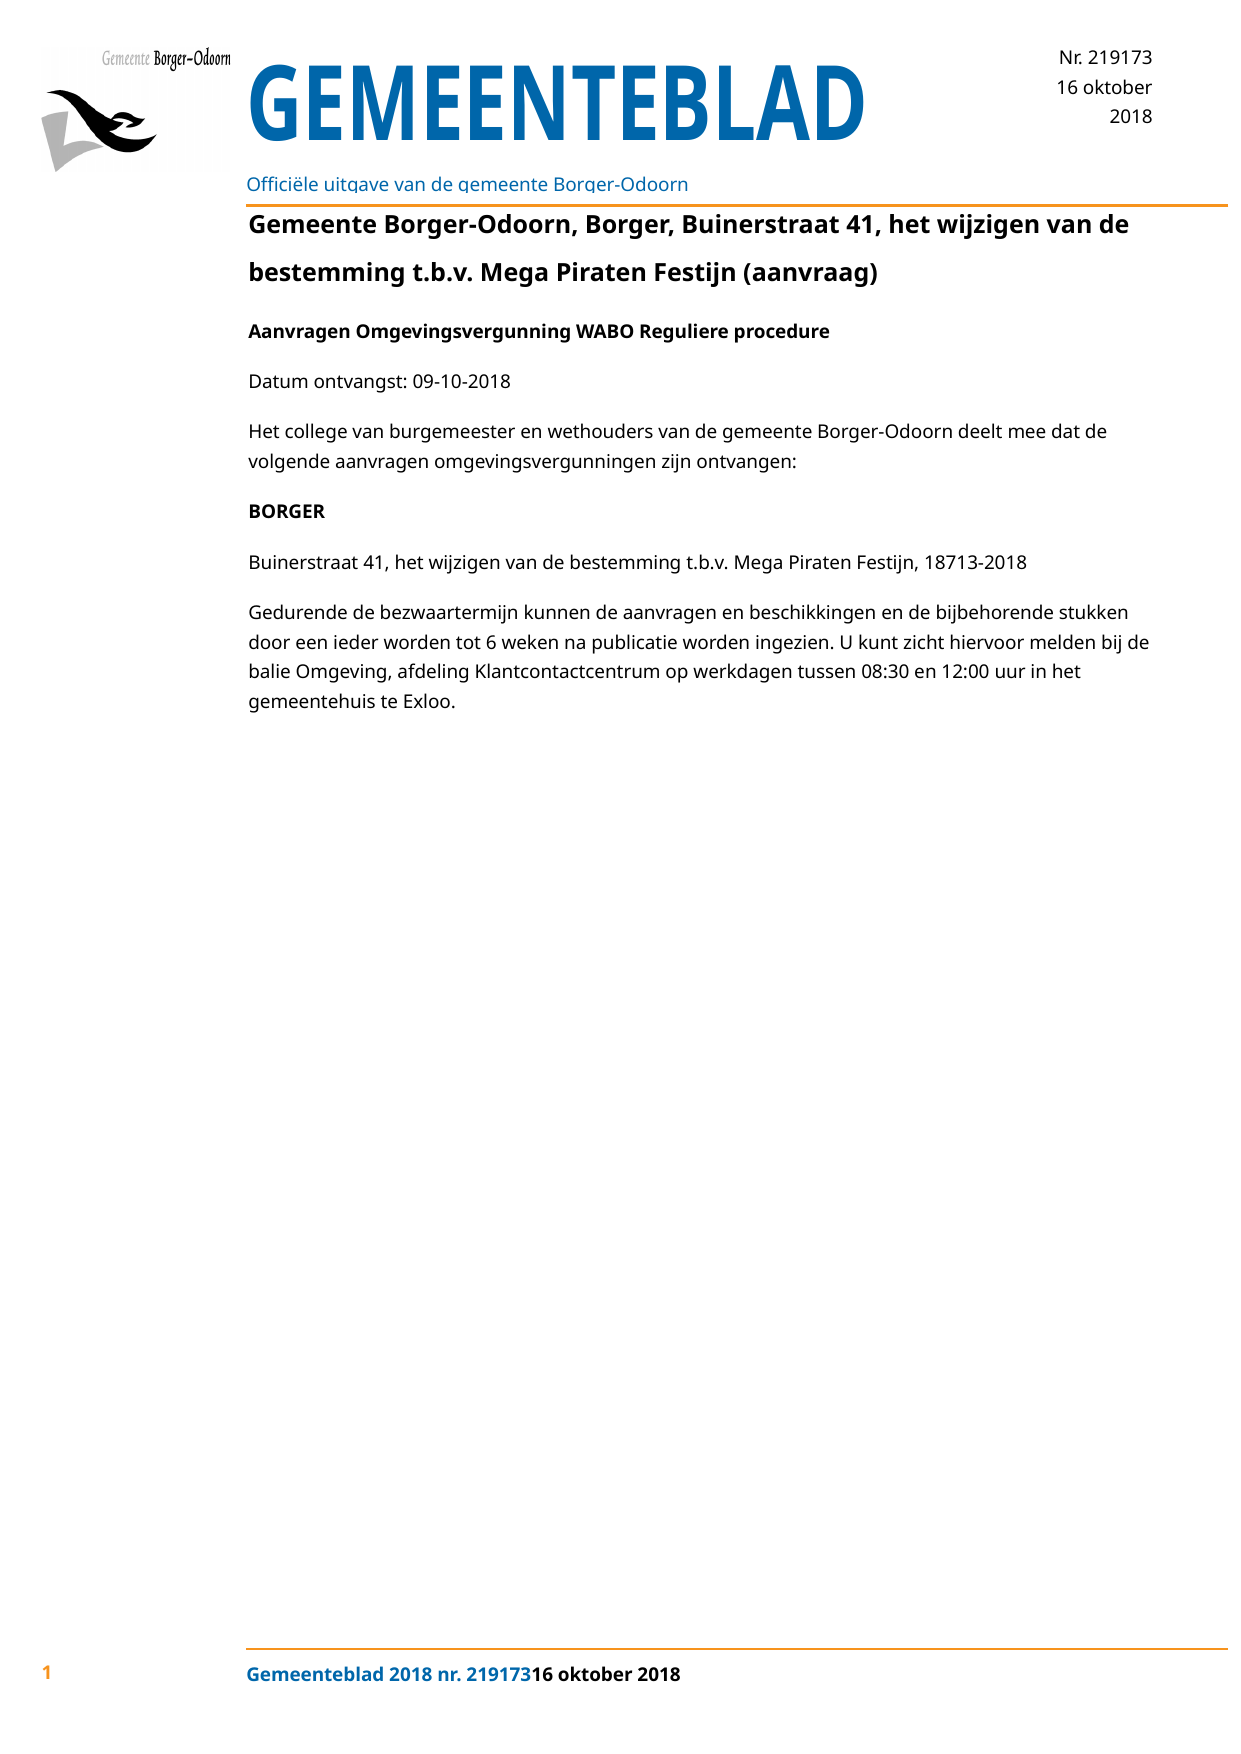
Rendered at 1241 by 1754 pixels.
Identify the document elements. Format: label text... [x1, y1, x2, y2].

text Het college van burgemeester en wethouders van de gemeente Borger-Odoorn deelt mee dat de volgende aanvragen omgevingsvergunningen zijn ontvangen: [248, 419, 1152, 474]
text Gedurende de bezwaartermijn kunnen de aanvragen en beschikkingen en de bijbehorende stukken door een ieder worden tot 6 weken na publicatie worden ingezien. U kunt zicht hiervoor melden bij de balie Omgeving, afdeling Klantcontactcentrum op werkdagen tussen 08:30 en 12:00 uur in het gemeentehuis te Exloo. [248, 599, 1152, 714]
text Datum ontvangst: 09-10-2018 [248, 368, 1152, 394]
text BORGER [248, 499, 1152, 524]
text Gemeente Borger-Odoorn, Borger, Buinerstraat 41, het wijzigen van de bestemming t.b.v. Mega Piraten Festijn (aanvraag) [248, 207, 1152, 288]
text Buinerstraat 41, het wijzigen van de bestemming t.b.v. Mega Piraten Festijn, 18713-2018 [248, 549, 1152, 575]
picture [41, 47, 231, 172]
text Aanvragen Omgevingsvergunning WABO Reguliere procedure [248, 318, 1152, 344]
